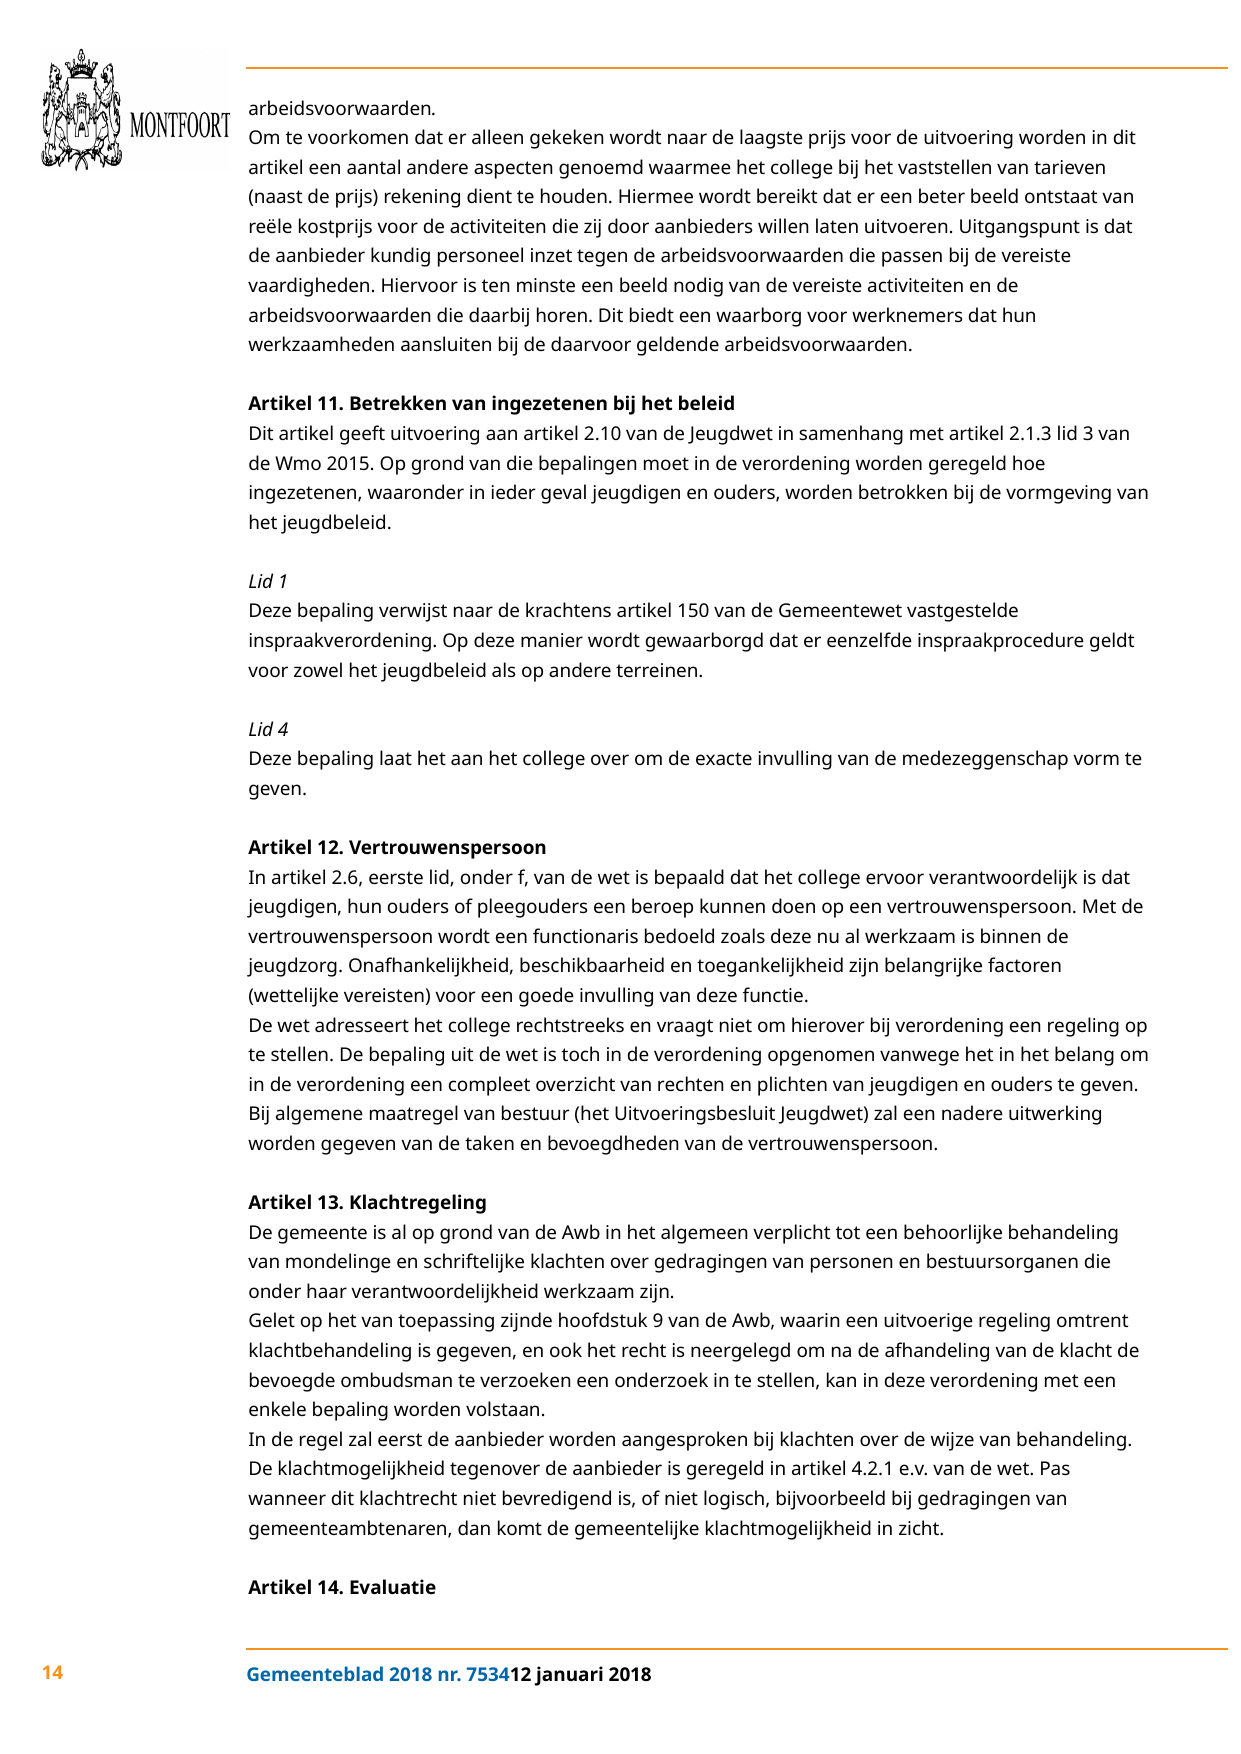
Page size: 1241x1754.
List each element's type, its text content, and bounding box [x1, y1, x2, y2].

text Om te voorkomen dat er alleen gekeken wordt naar de laagste prijs voor de uitvoering worden in dit artikel een aantal andere aspecten genoemd waarmee het college bij het vaststellen van tarieven (naast de prijs) rekening dient te houden. Hiermee wordt bereikt dat er een beter beeld ontstaat van reële kostprijs voor de activiteiten die zij door aanbieders willen laten uitvoeren. Uitgangspunt is dat de aanbieder kundig personeel inzet tegen de arbeidsvoorwaarden die passen bij de vereiste vaardigheden. Hiervoor is ten minste een beeld nodig van de vereiste activiteiten en de arbeidsvoorwaarden die daarbij horen. Dit biedt een waarborg voor werknemers dat hun werkzaamheden aansluiten bij de daarvoor geldende arbeidsvoorwaarden. [248, 124, 1152, 357]
text Deze bepaling verwijst naar de krachtens artikel 150 van de Gemeentewet vastgestelde inspraakverordening. Op deze manier wordt gewaarborgd dat er eenzelfde inspraakprocedure geldt voor zowel het jeugdbeleid als op andere terreinen. [248, 598, 1152, 683]
text In de regel zal eerst de aanbieder worden aangesproken bij klachten over de wijze van behandeling. De klachtmogelijkheid tegenover de aanbieder is geregeld in artikel 4.2.1 e.v. van de wet. Pas wanneer dit klachtrecht niet bevredigend is, of niet logisch, bijvoorbeeld bij gedragingen van gemeenteambtenaren, dan komt de gemeentelijke klachtmogelijkheid in zicht. [248, 1426, 1152, 1541]
text Lid 1 [248, 568, 1152, 594]
text In artikel 2.6, eerste lid, onder f, van de wet is bepaald dat het college ervoor verantwoordelijk is dat jeugdigen, hun ouders of pleegouders een beroep kunnen doen op een vertrouwenspersoon. Met de vertrouwenspersoon wordt een functionaris bedoeld zoals deze nu al werkzaam is binnen de jeugdzorg. Onafhankelijkheid, beschikbaarheid en toegankelijkheid zijn belangrijke factoren (wettelijke vereisten) voor een goede invulling van deze functie. [248, 864, 1152, 1008]
text De gemeente is al op grond van de Awb in het algemeen verplicht tot een behoorlijke behandeling van mondelinge en schriftelijke klachten over gedragingen van personen en bestuursorganen die onder haar verantwoordelijkheid werkzaam zijn. [248, 1219, 1152, 1304]
picture [41, 47, 231, 172]
text arbeidsvoorwaarden. [248, 95, 1152, 121]
text Lid 4 [248, 716, 1152, 742]
text De wet adresseert het college rechtstreeks en vraagt niet om hierover bij verordening een regeling op te stellen. De bepaling uit de wet is toch in de verordening opgenomen vanwege het in het belang om in de verordening een compleet overzicht van rechten en plichten van jeugdigen en ouders te geven. Bij algemene maatregel van bestuur (het Uitvoeringsbesluit Jeugdwet) zal een nadere uitwerking worden gegeven van de taken en bevoegdheden van de vertrouwenspersoon. [248, 1012, 1152, 1156]
text Gelet op het van toepassing zijnde hoofdstuk 9 van de Awb, waarin een uitvoerige regeling omtrent klachtbehandeling is gegeven, en ook het recht is neergelegd om na de afhandeling van de klacht de bevoegde ombudsman te verzoeken een onderzoek in te stellen, kan in deze verordening met een enkele bepaling worden volstaan. [248, 1308, 1152, 1422]
text Artikel 14. Evaluatie [248, 1574, 1152, 1600]
text Artikel 13. Klachtregeling [248, 1189, 1152, 1215]
text Artikel 12. Vertrouwenspersoon [248, 834, 1152, 860]
text Dit artikel geeft uitvoering aan artikel 2.10 van de Jeugdwet in samenhang met artikel 2.1.3 lid 3 van de Wmo 2015. Op grond van die bepalingen moet in de verordening worden geregeld hoe ingezetenen, waaronder in ieder geval jeugdigen en ouders, worden betrokken bij de vormgeving van het jeugdbeleid. [248, 420, 1152, 535]
text Artikel 11. Betrekken van ingezetenen bij het beleid [248, 391, 1152, 416]
text Deze bepaling laat het aan het college over om de exacte invulling van de medezeggenschap vorm te geven. [248, 746, 1152, 801]
